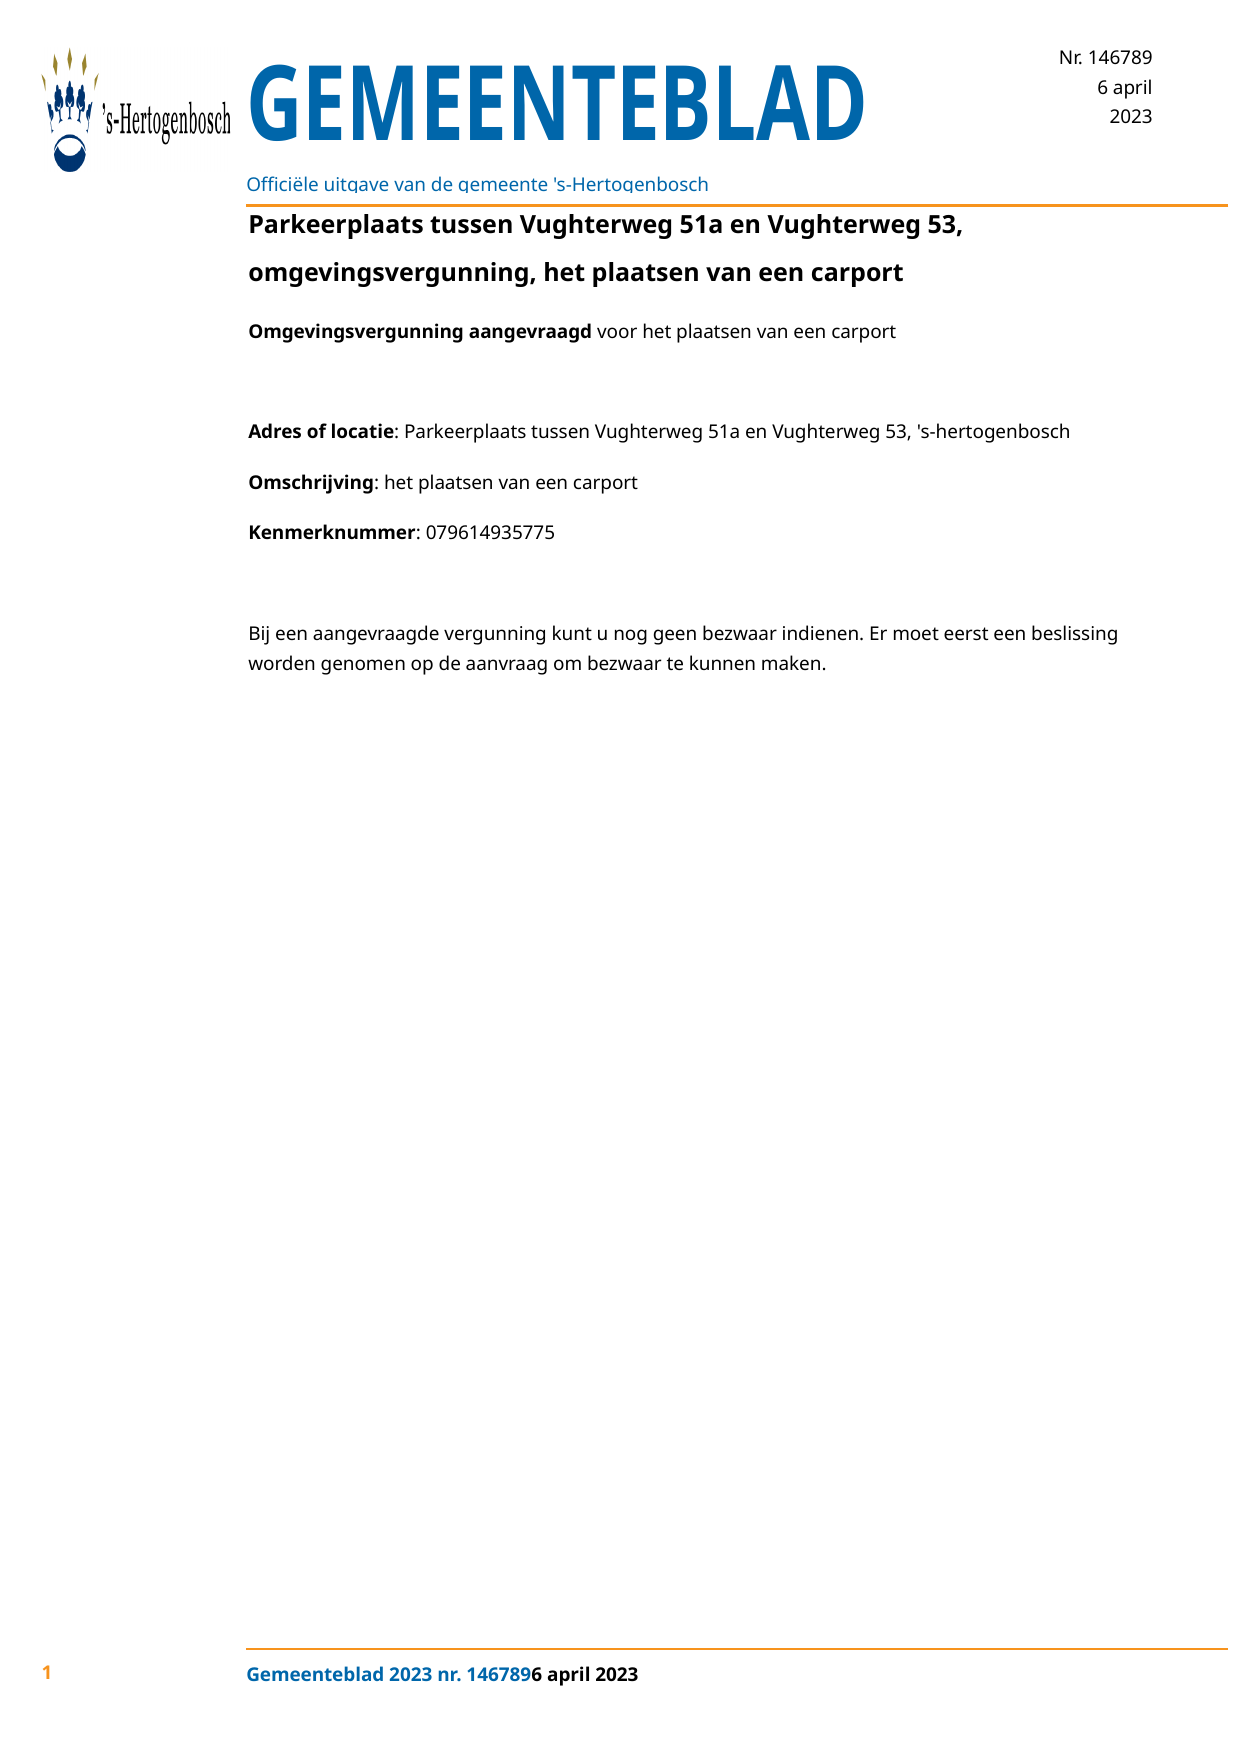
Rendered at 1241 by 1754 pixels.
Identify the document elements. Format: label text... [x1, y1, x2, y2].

text Parkeerplaats tussen Vughterweg 51a en Vughterweg 53, omgevingsvergunning, het plaatsen van een carport [248, 207, 1152, 288]
text Omgevingsvergunning aangevraagd voor het plaatsen van een carport [248, 318, 1152, 344]
text Omschrijving: het plaatsen van een carport [248, 469, 1152, 495]
text Adres of locatie: Parkeerplaats tussen Vughterweg 51a en Vughterweg 53, 's-hertogenbosch [248, 419, 1152, 444]
text Bij een aangevraagde vergunning kunt u nog geen bezwaar indienen. Er moet eerst een beslissing worden genomen op de aanvraag om bezwaar te kunnen maken. [248, 620, 1152, 676]
picture [41, 47, 231, 172]
text Kenmerknummer: 079614935775 [248, 519, 1152, 545]
